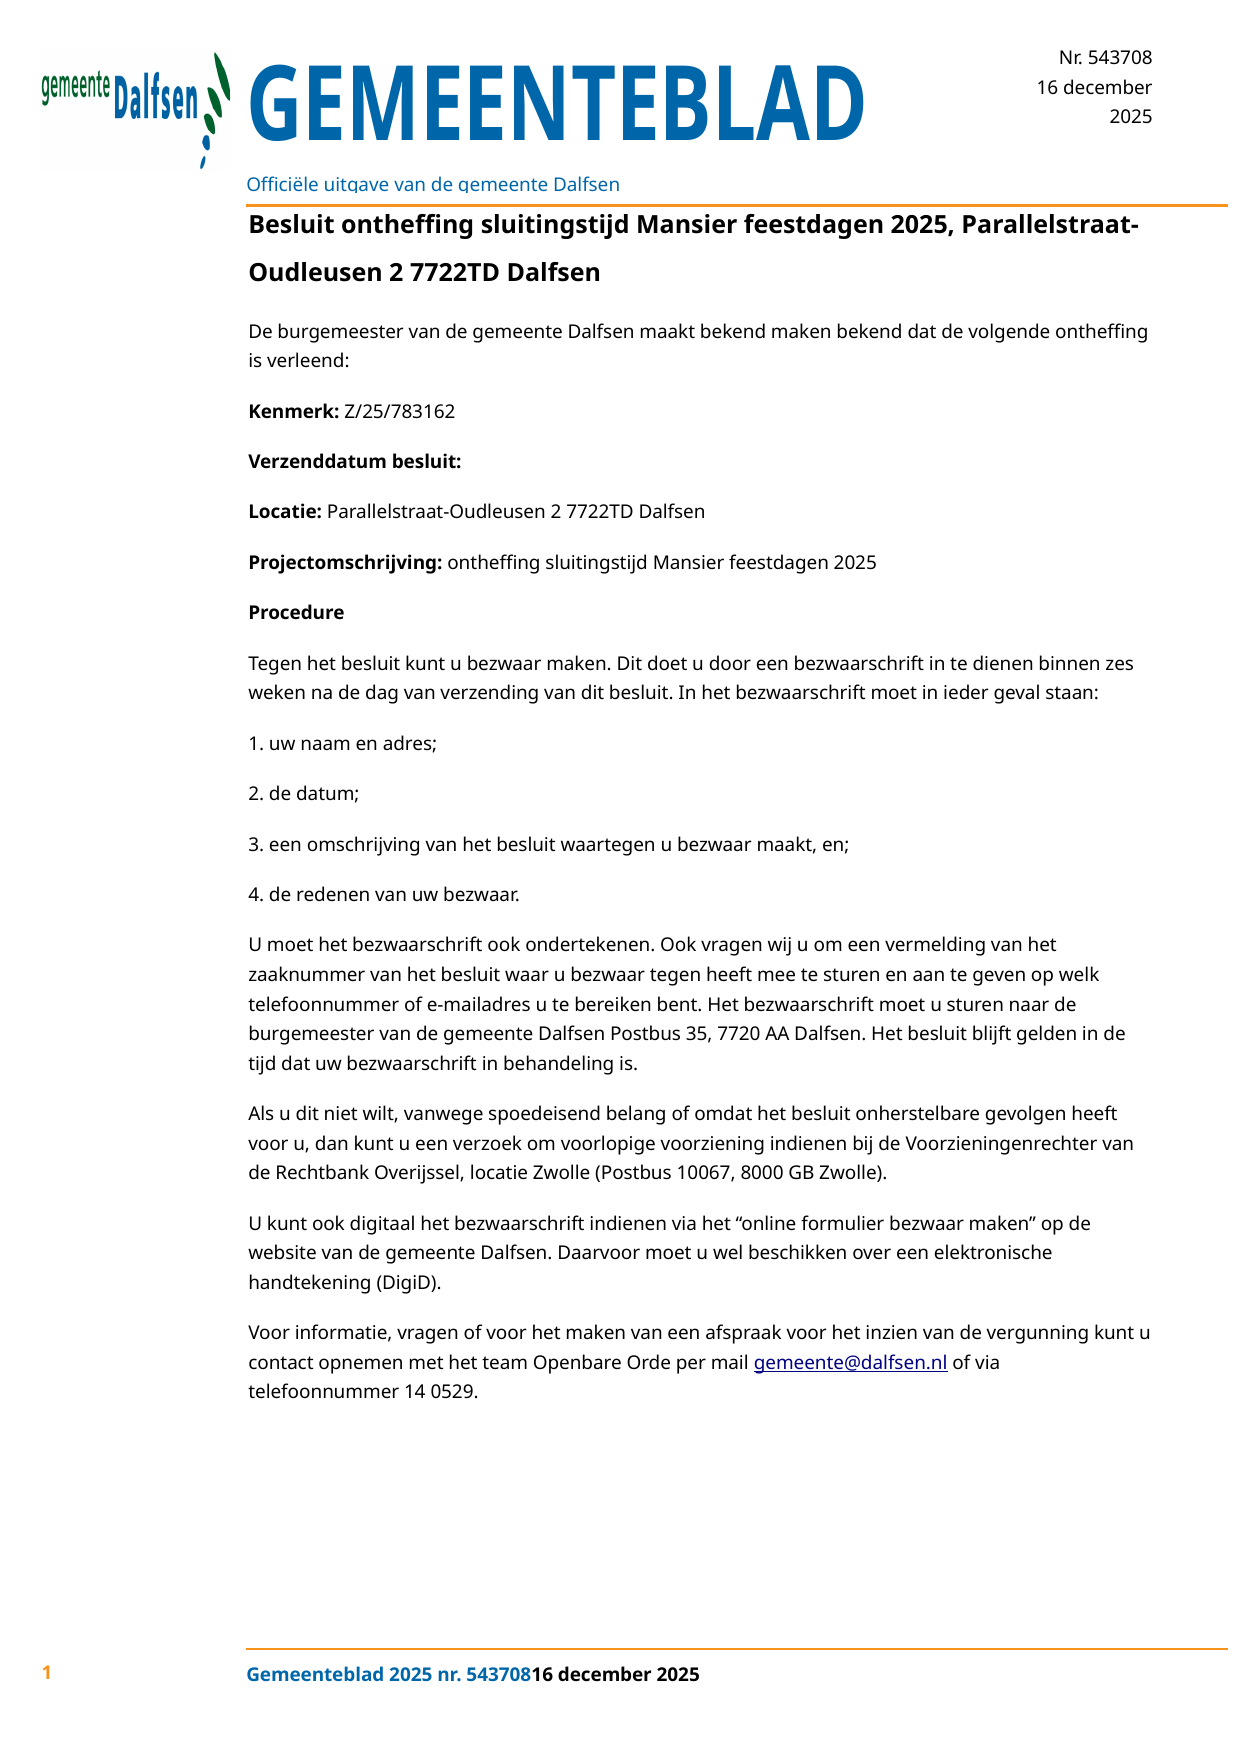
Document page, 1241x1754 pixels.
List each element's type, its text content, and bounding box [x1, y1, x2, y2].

text U moet het bezwaarschrift ook ondertekenen. Ook vragen wij u om een vermelding van het zaaknummer van het besluit waar u bezwaar tegen heeft mee te sturen en aan te geven op welk telefoonnummer of e-mailadres u te bereiken bent. Het bezwaarschrift moet u sturen naar de burgemeester van de gemeente Dalfsen Postbus 35, 7720 AA Dalfsen. Het besluit blijft gelden in de tijd dat uw bezwaarschrift in behandeling is. [248, 932, 1152, 1076]
text Besluit ontheffing sluitingstijd Mansier feestdagen 2025, Parallelstraat-Oudleusen 2 7722TD Dalfsen [248, 207, 1152, 288]
text Als u dit niet wilt, vanwege spoedeisend belang of omdat het besluit onherstelbare gevolgen heeft voor u, dan kunt u een verzoek om voorlopige voorziening indienen bij de Voorzieningenrechter van de Rechtbank Overijssel, locatie Zwolle (Postbus 10067, 8000 GB Zwolle). [248, 1100, 1152, 1185]
text Voor informatie, vragen of voor het maken van een afspraak voor het inzien van de vergunning kunt u contact opnemen met het team Openbare Orde per mail gemeente@dalfsen.nl of via telefoonnummer 14 0529. [248, 1319, 1152, 1404]
text De burgemeester van de gemeente Dalfsen maakt bekend maken bekend dat de volgende ontheffing is verleend: [248, 318, 1152, 373]
text Locatie: Parallelstraat-Oudleusen 2 7722TD Dalfsen [248, 499, 1152, 524]
text Kenmerk: Z/25/783162 [248, 398, 1152, 424]
text Procedure [248, 599, 1152, 625]
text 1. uw naam en adres; [248, 730, 1152, 756]
text 2. de datum; [248, 780, 1152, 806]
text U kunt ook digitaal het bezwaarschrift indienen via het “online formulier bezwaar maken” op de website van de gemeente Dalfsen. Daarvoor moet u wel beschikken over een elektronische handtekening (DigiD). [248, 1210, 1152, 1295]
text 4. de redenen van uw bezwaar. [248, 881, 1152, 907]
text Tegen het besluit kunt u bezwaar maken. Dit doet u door een bezwaarschrift in te dienen binnen zes weken na de dag van verzending van dit besluit. In het bezwaarschrift moet in ieder geval staan: [248, 650, 1152, 705]
text Verzenddatum besluit: [248, 448, 1152, 474]
text 3. een omschrijving van het besluit waartegen u bezwaar maakt, en; [248, 831, 1152, 857]
picture [41, 47, 231, 172]
text Projectomschrijving: ontheffing sluitingstijd Mansier feestdagen 2025 [248, 549, 1152, 575]
